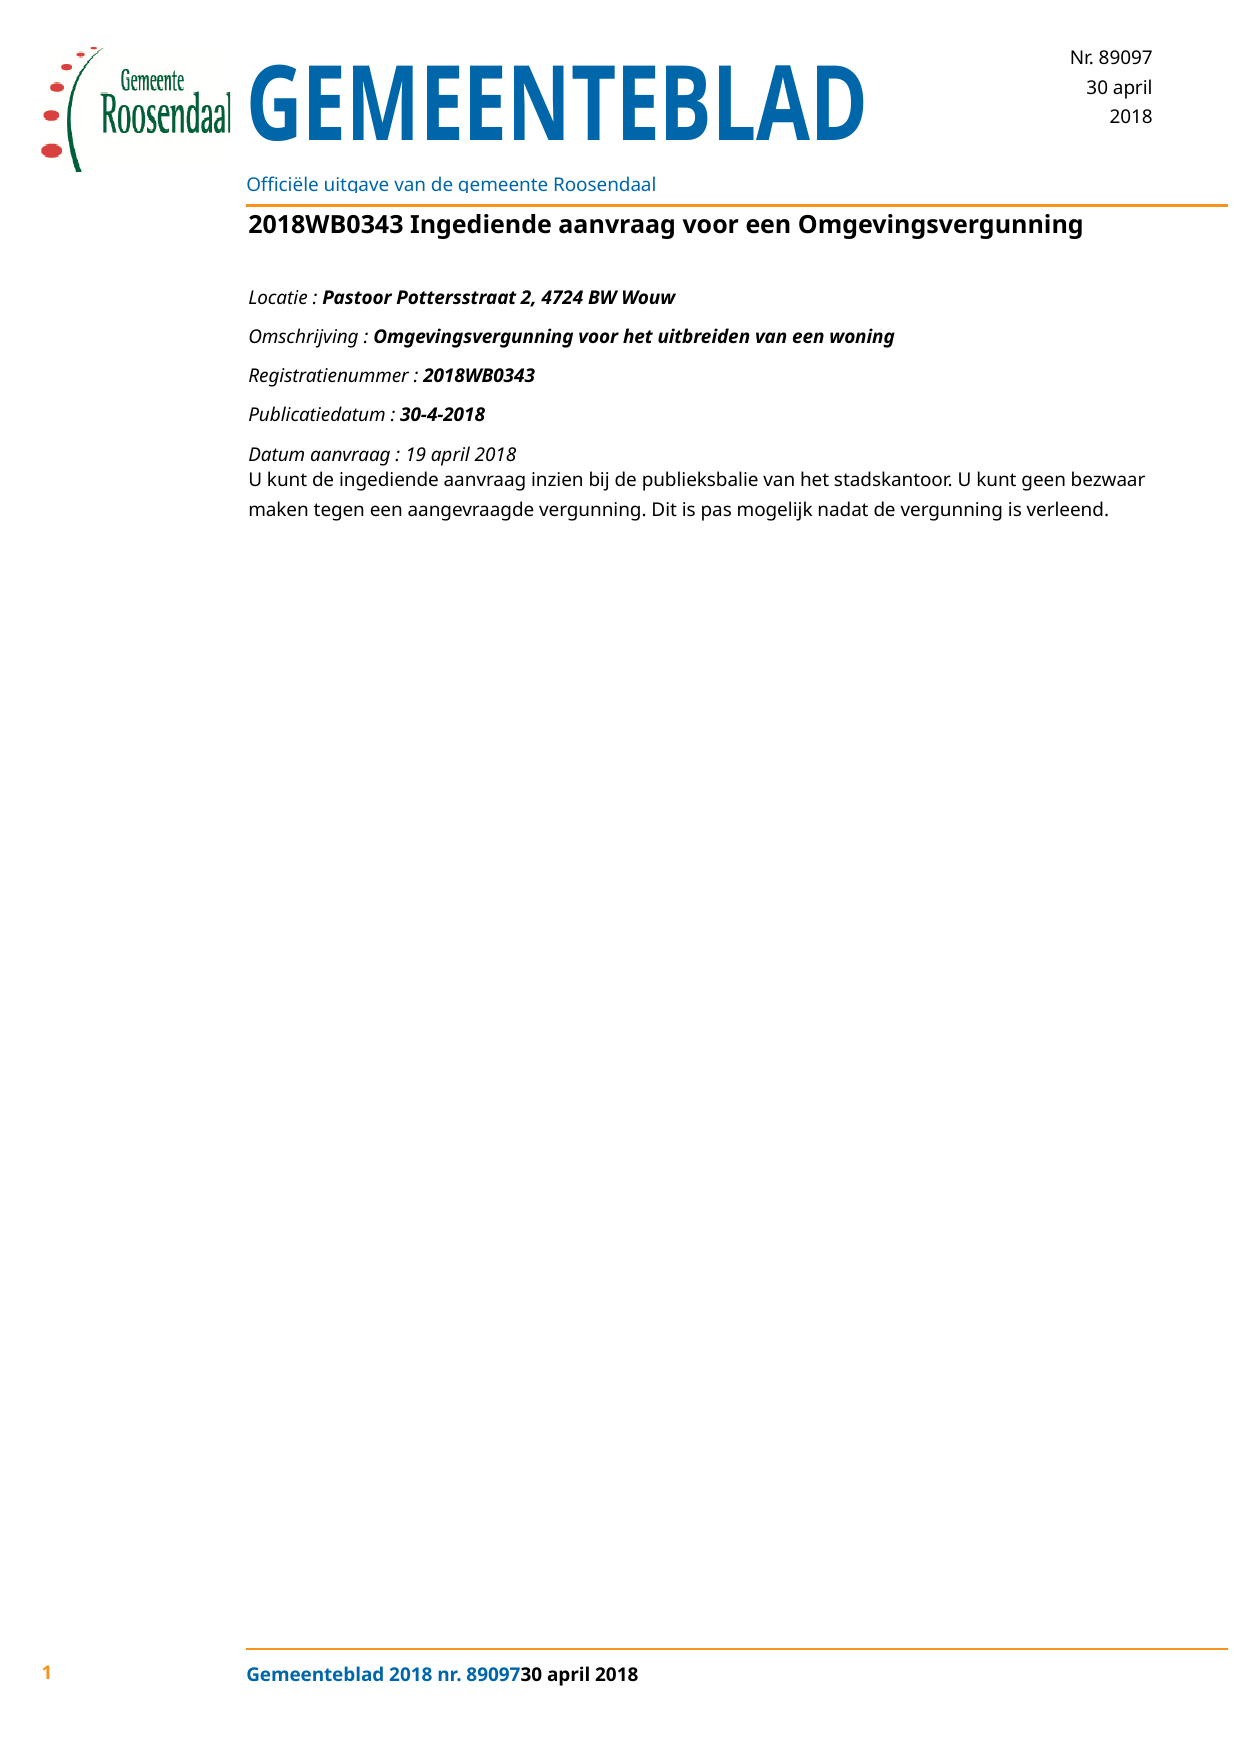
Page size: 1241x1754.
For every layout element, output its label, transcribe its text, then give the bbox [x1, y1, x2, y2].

text Locatie : Pastoor Pottersstraat 2, 4724 BW Wouw [248, 284, 1152, 309]
text Registratienummer : 2018WB0343 [248, 362, 1152, 388]
text U kunt de ingediende aanvraag inzien bij de publieksbalie van het stadskantoor. U kunt geen bezwaar maken tegen een aangevraagde vergunning. Dit is pas mogelijk nadat de vergunning is verleend. [248, 467, 1152, 522]
picture [41, 47, 231, 172]
text Datum aanvraag : 19 april 2018 [248, 441, 1152, 467]
text Omschrijving : Omgevingsvergunning voor het uitbreiden van een woning [248, 323, 1152, 349]
text 2018WB0343 Ingediende aanvraag voor een Omgevingsvergunning [248, 207, 1152, 241]
text Publicatiedatum : 30-4-2018 [248, 402, 1152, 427]
